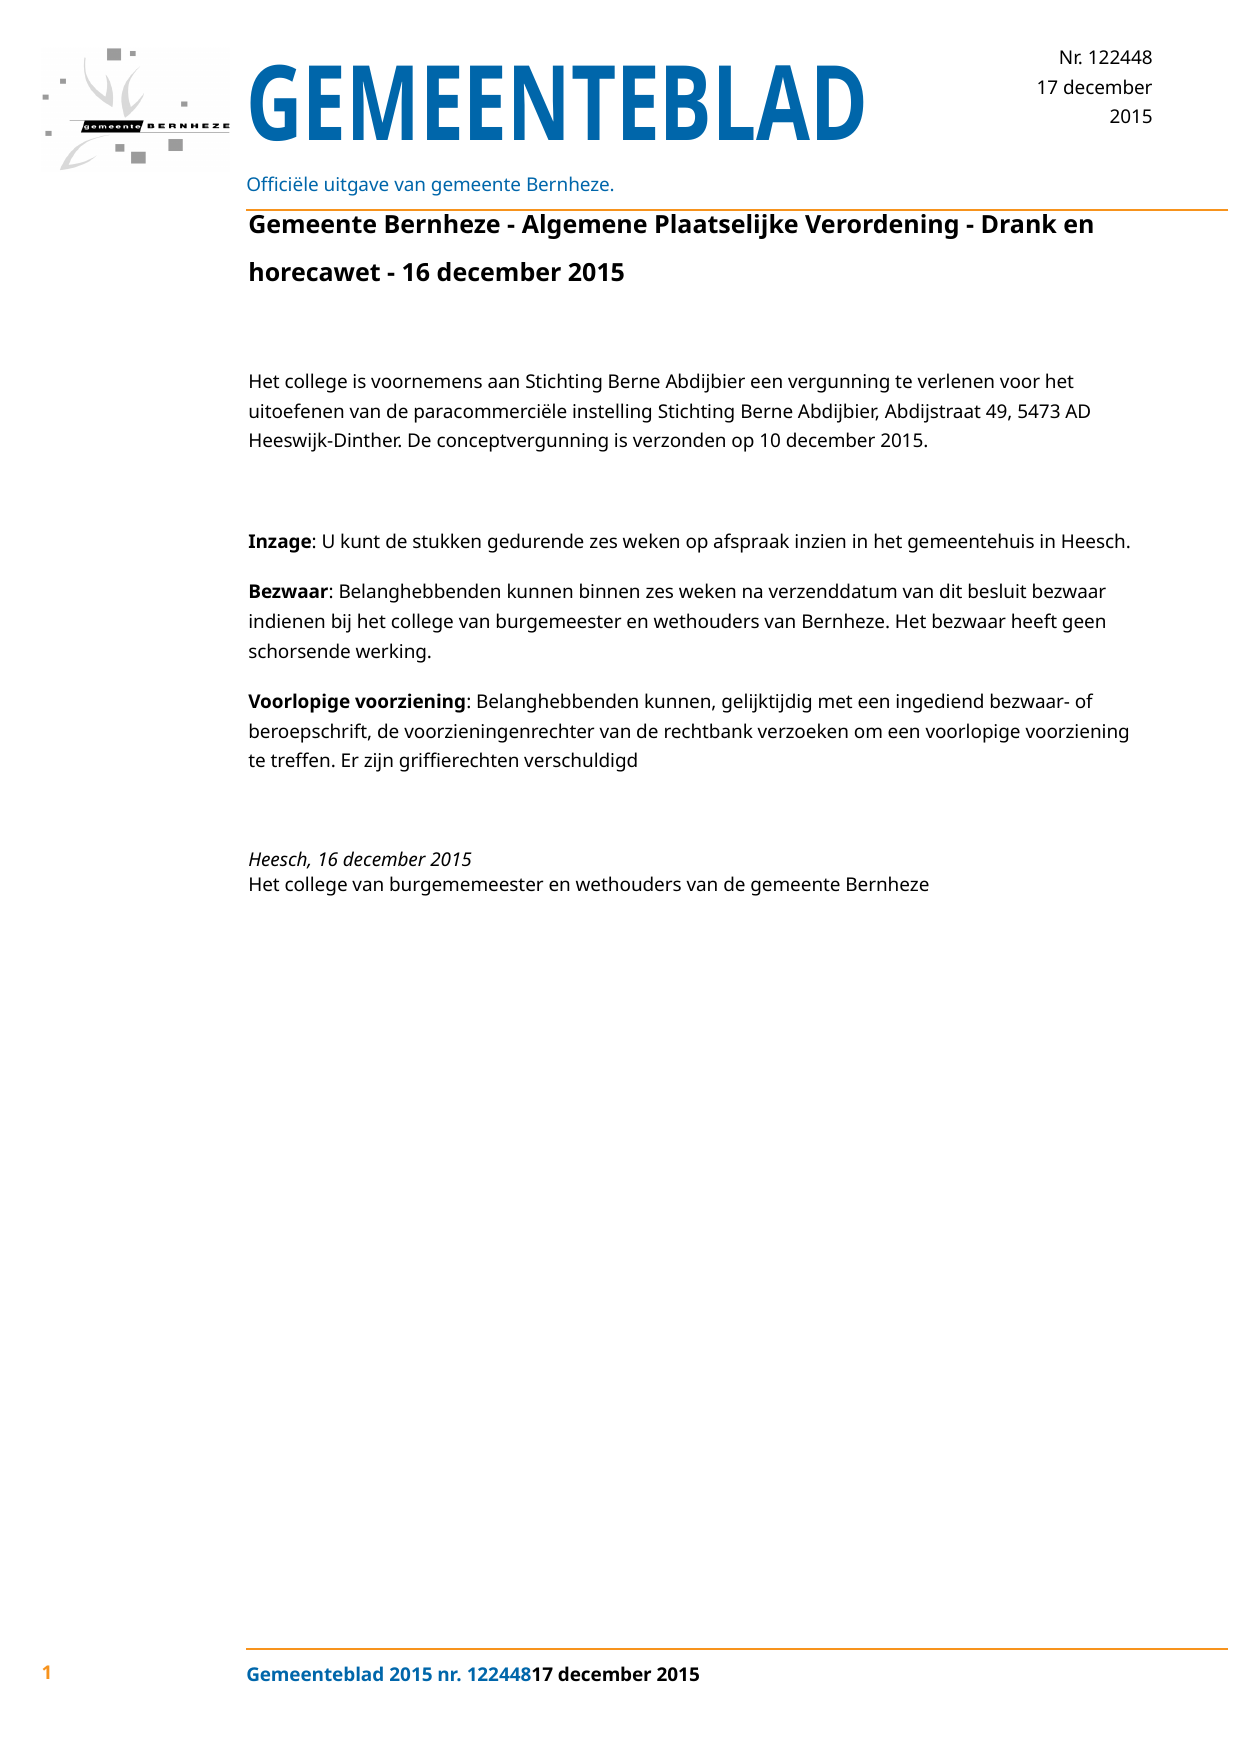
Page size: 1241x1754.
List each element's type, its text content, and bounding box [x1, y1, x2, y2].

text Het college is voornemens aan Stichting Berne Abdijbier een vergunning te verlenen voor het uitoefenen van de paracommerciële instelling Stichting Berne Abdijbier, Abdijstraat 49, 5473 AD Heeswijk-Dinther. De conceptvergunning is verzonden op 10 december 2015. [248, 368, 1152, 453]
text Voorlopige voorziening: Belanghebbenden kunnen, gelijktijdig met een ingediend bezwaar- of beroepschrift, de voorzieningenrechter van de rechtbank verzoeken om een voorlopige voorziening te treffen. Er zijn griffierechten verschuldigd [248, 688, 1152, 773]
picture [41, 47, 231, 172]
text Bezwaar: Belanghebbenden kunnen binnen zes weken na verzenddatum van dit besluit bezwaar indienen bij het college van burgemeester en wethouders van Bernheze. Het bezwaar heeft geen schorsende werking. [248, 579, 1152, 664]
text Inzage: U kunt de stukken gedurende zes weken op afspraak inzien in het gemeentehuis in Heesch. [248, 528, 1152, 554]
text Heesch, 16 december 2015 [248, 846, 1152, 871]
text Gemeente Bernheze - Algemene Plaatselijke Verordening - Drank en horecawet - 16 december 2015 [248, 211, 1152, 288]
text Het college van burgememeester en wethouders van de gemeente Bernheze [248, 871, 1152, 897]
